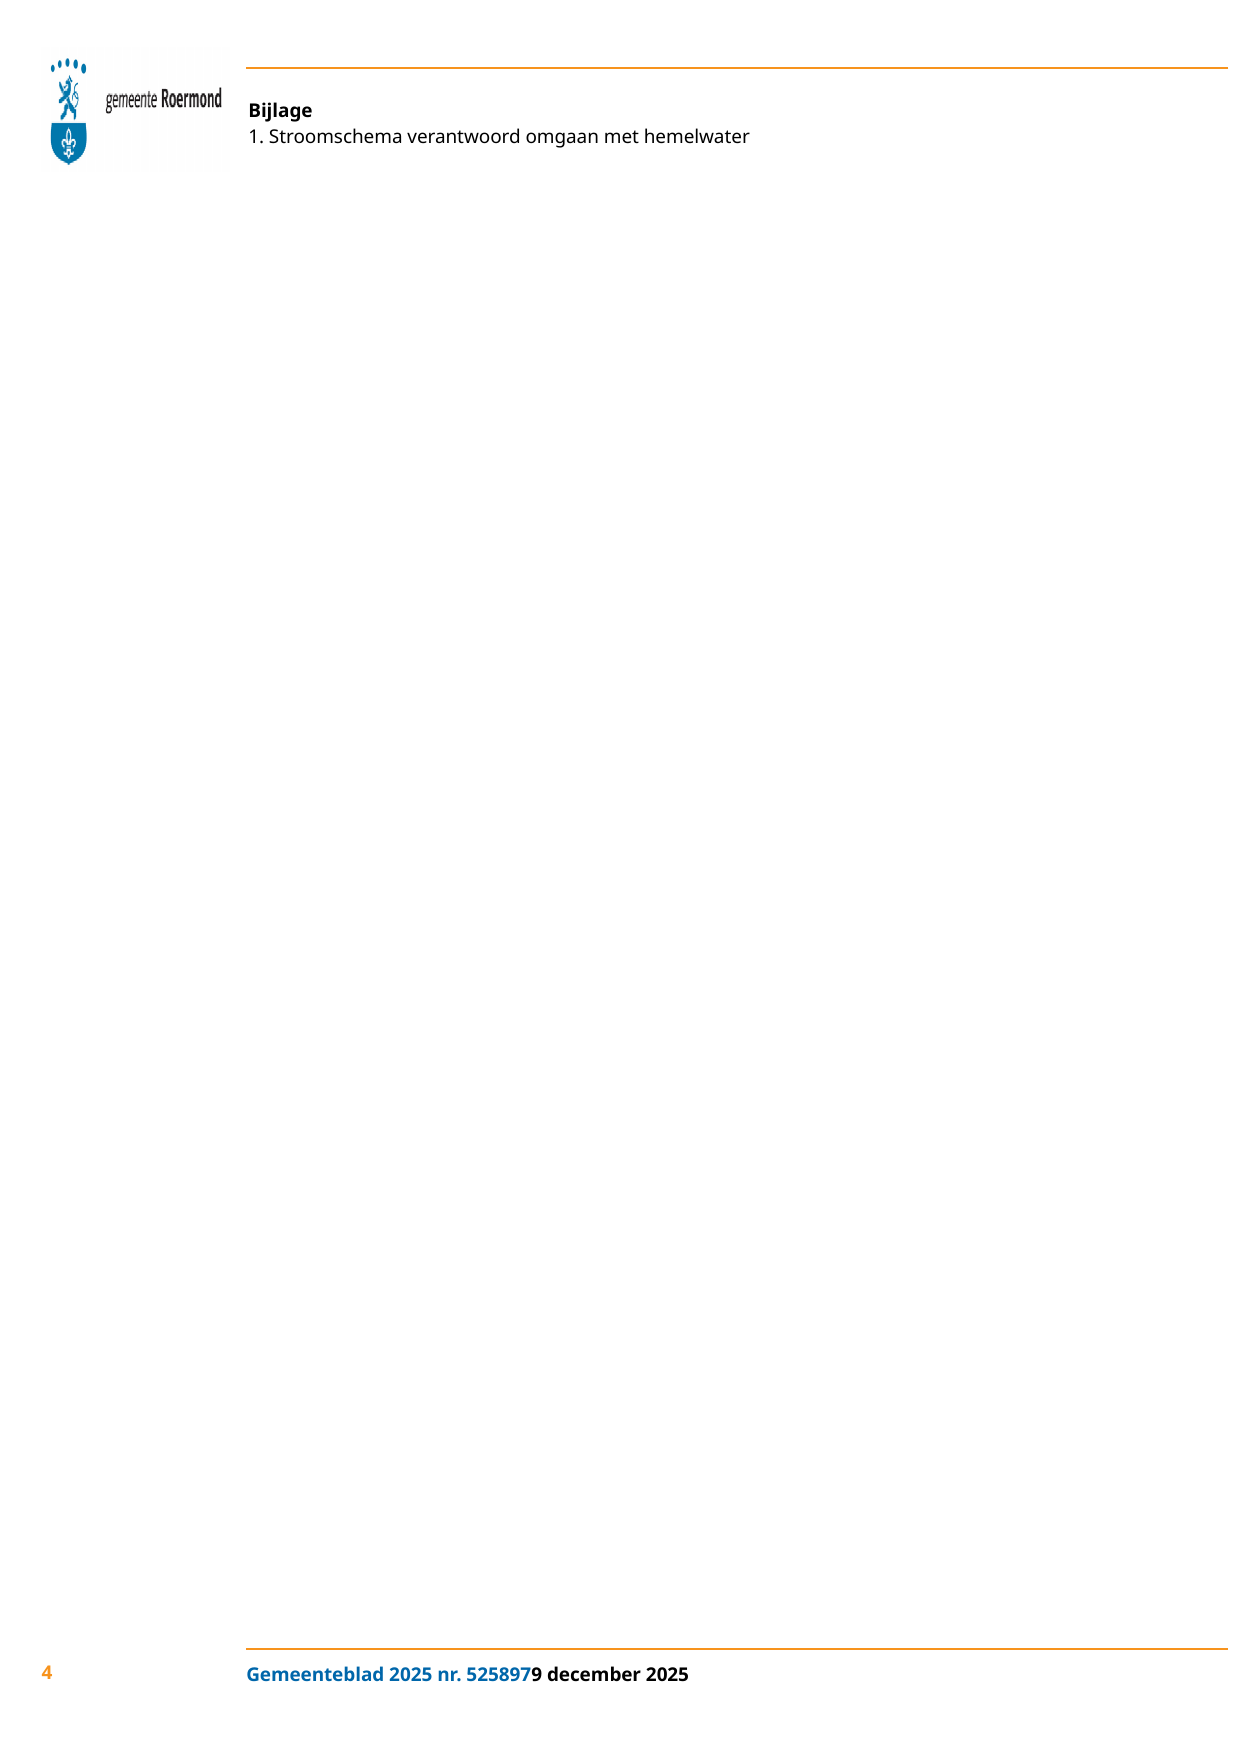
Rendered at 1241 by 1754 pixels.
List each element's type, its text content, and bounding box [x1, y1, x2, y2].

picture [41, 47, 231, 172]
text Bijlage [248, 95, 1152, 123]
text 1. Stroomschema verantwoord omgaan met hemelwater [248, 123, 1152, 149]
